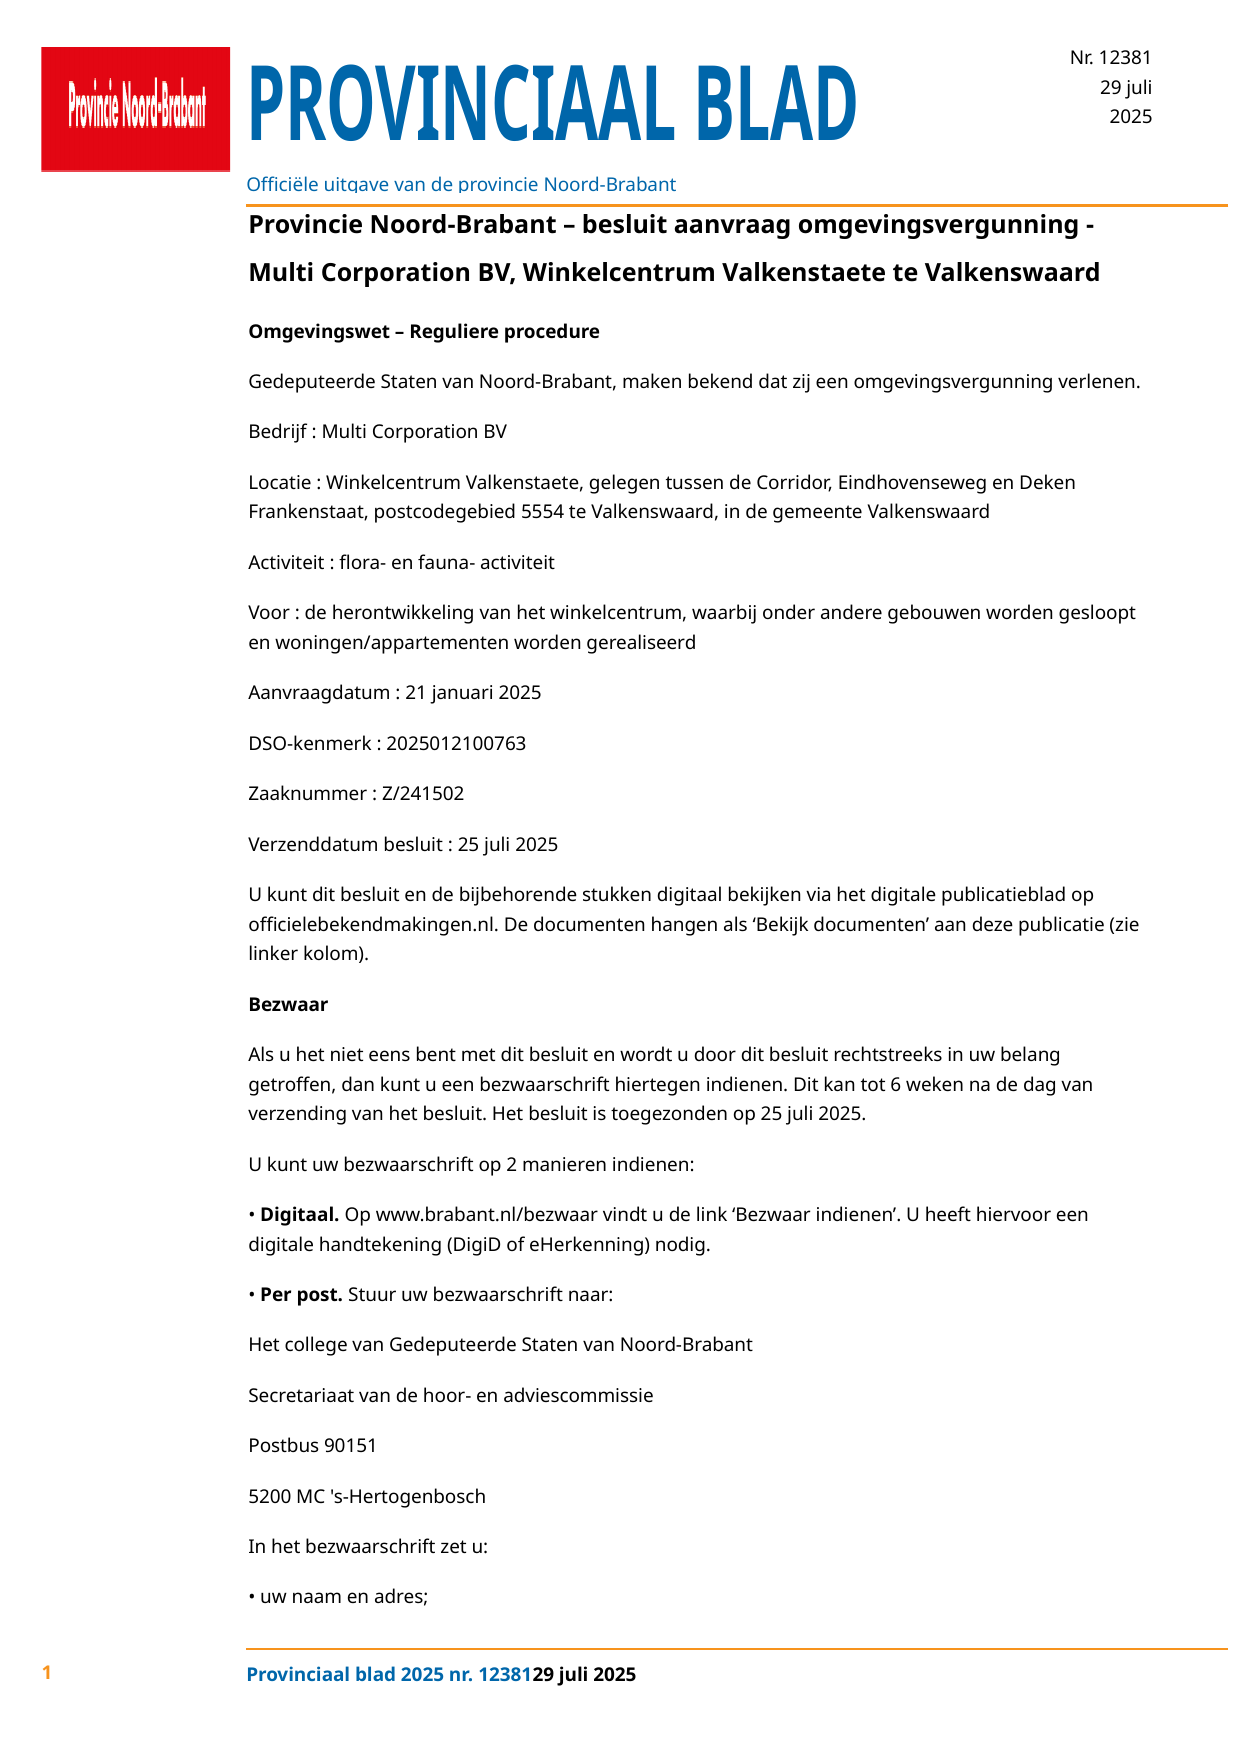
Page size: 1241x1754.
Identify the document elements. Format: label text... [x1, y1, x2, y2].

text Bezwaar [248, 991, 1152, 1017]
text Activiteit : flora- en fauna- activiteit [248, 549, 1152, 575]
text Verzenddatum besluit : 25 juli 2025 [248, 831, 1152, 857]
text In het bezwaarschrift zet u: [248, 1533, 1152, 1559]
text Als u het niet eens bent met dit besluit en wordt u door dit besluit rechtstreeks in uw belang getroffen, dan kunt u een bezwaarschrift hiertegen indienen. Dit kan tot 6 weken na de dag van verzending van het besluit. Het besluit is toegezonden op 25 juli 2025. [248, 1041, 1152, 1126]
text U kunt dit besluit en de bijbehorende stukken digitaal bekijken via het digitale publicatieblad op officielebekendmakingen.nl. De documenten hangen als ‘Bekijk documenten’ aan deze publicatie (zie linker kolom). [248, 881, 1152, 966]
text • Per post. Stuur uw bezwaarschrift naar: [248, 1281, 1152, 1307]
text • uw naam en adres; [248, 1584, 1152, 1609]
text Postbus 90151 [248, 1432, 1152, 1458]
text Voor : de herontwikkeling van het winkelcentrum, waarbij onder andere gebouwen worden gesloopt en woningen/appartementen worden gerealiseerd [248, 599, 1152, 655]
text Locatie : Winkelcentrum Valkenstaete, gelegen tussen de Corridor, Eindhovenseweg en Deken Frankenstaat, postcodegebied 5554 te Valkenswaard, in de gemeente Valkenswaard [248, 469, 1152, 524]
text • Digitaal. Op www.brabant.nl/bezwaar vindt u de link ‘Bezwaar indienen’. U heeft hiervoor een digitale handtekening (DigiD of eHerkenning) nodig. [248, 1201, 1152, 1257]
text Bedrijf : Multi Corporation BV [248, 419, 1152, 444]
text Gedeputeerde Staten van Noord-Brabant, maken bekend dat zij een omgevingsvergunning verlenen. [248, 368, 1152, 394]
text Provincie Noord-Brabant – besluit aanvraag omgevingsvergunning - Multi Corporation BV, Winkelcentrum Valkenstaete te Valkenswaard [248, 207, 1152, 288]
text Zaaknummer : Z/241502 [248, 780, 1152, 806]
text 5200 MC 's‑Hertogenbosch [248, 1483, 1152, 1509]
text Omgevingswet – Reguliere procedure [248, 318, 1152, 344]
text Het college van Gedeputeerde Staten van Noord-Brabant [248, 1332, 1152, 1357]
text U kunt uw bezwaarschrift op 2 manieren indienen: [248, 1151, 1152, 1177]
text Aanvraagdatum : 21 januari 2025 [248, 679, 1152, 705]
picture [41, 47, 231, 172]
text DSO-kenmerk : 2025012100763 [248, 730, 1152, 756]
text Secretariaat van de hoor- en adviescommissie [248, 1382, 1152, 1408]
